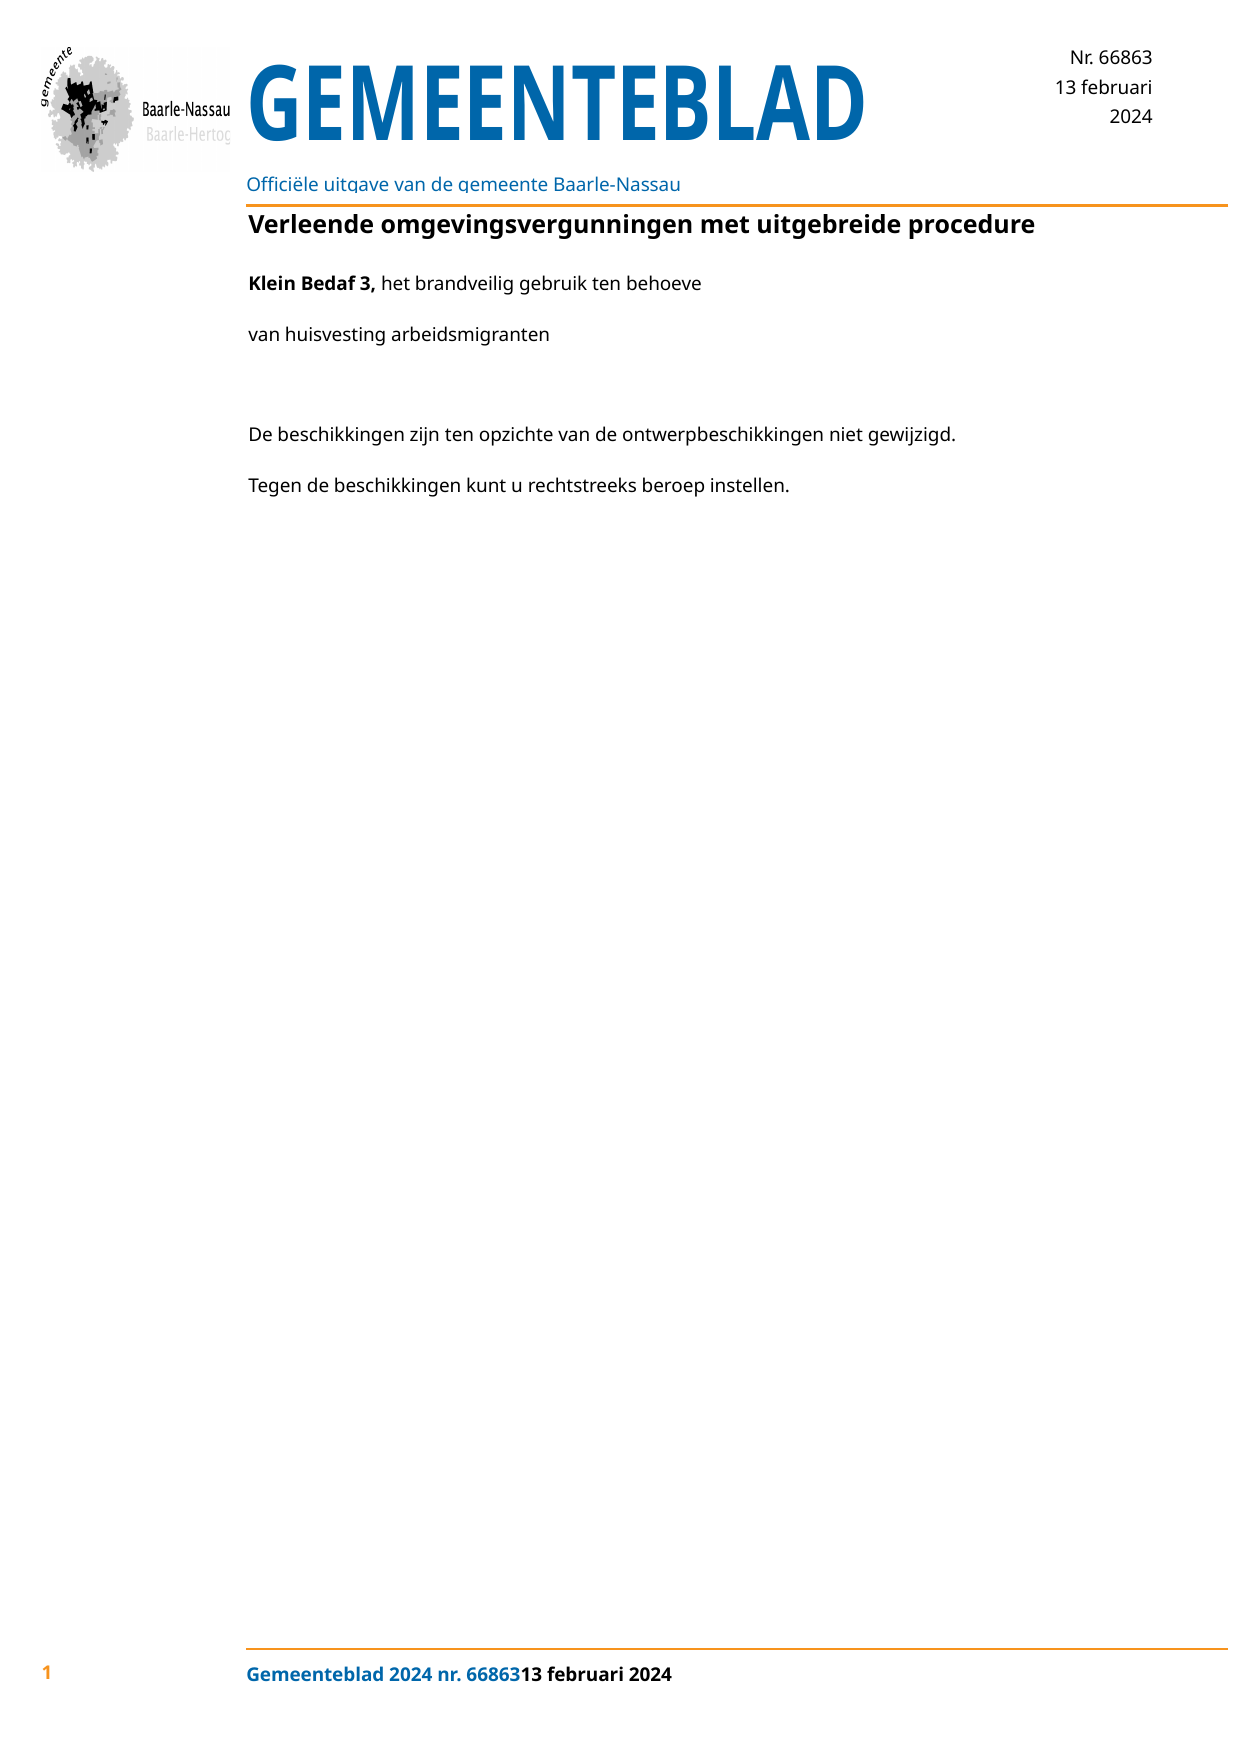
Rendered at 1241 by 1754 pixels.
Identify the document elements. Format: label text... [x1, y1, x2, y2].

text Tegen de beschikkingen kunt u rechtstreeks beroep instellen. [248, 472, 1152, 498]
text De beschikkingen zijn ten opzichte van de ontwerpbeschikkingen niet gewijzigd. [248, 422, 1152, 447]
picture [41, 47, 231, 172]
text Verleende omgevingsvergunningen met uitgebreide procedure [248, 207, 1152, 241]
text van huisvesting arbeidsmigranten [248, 321, 1152, 346]
text Klein Bedaf 3, het brandveilig gebruik ten behoeve [248, 270, 1152, 296]
